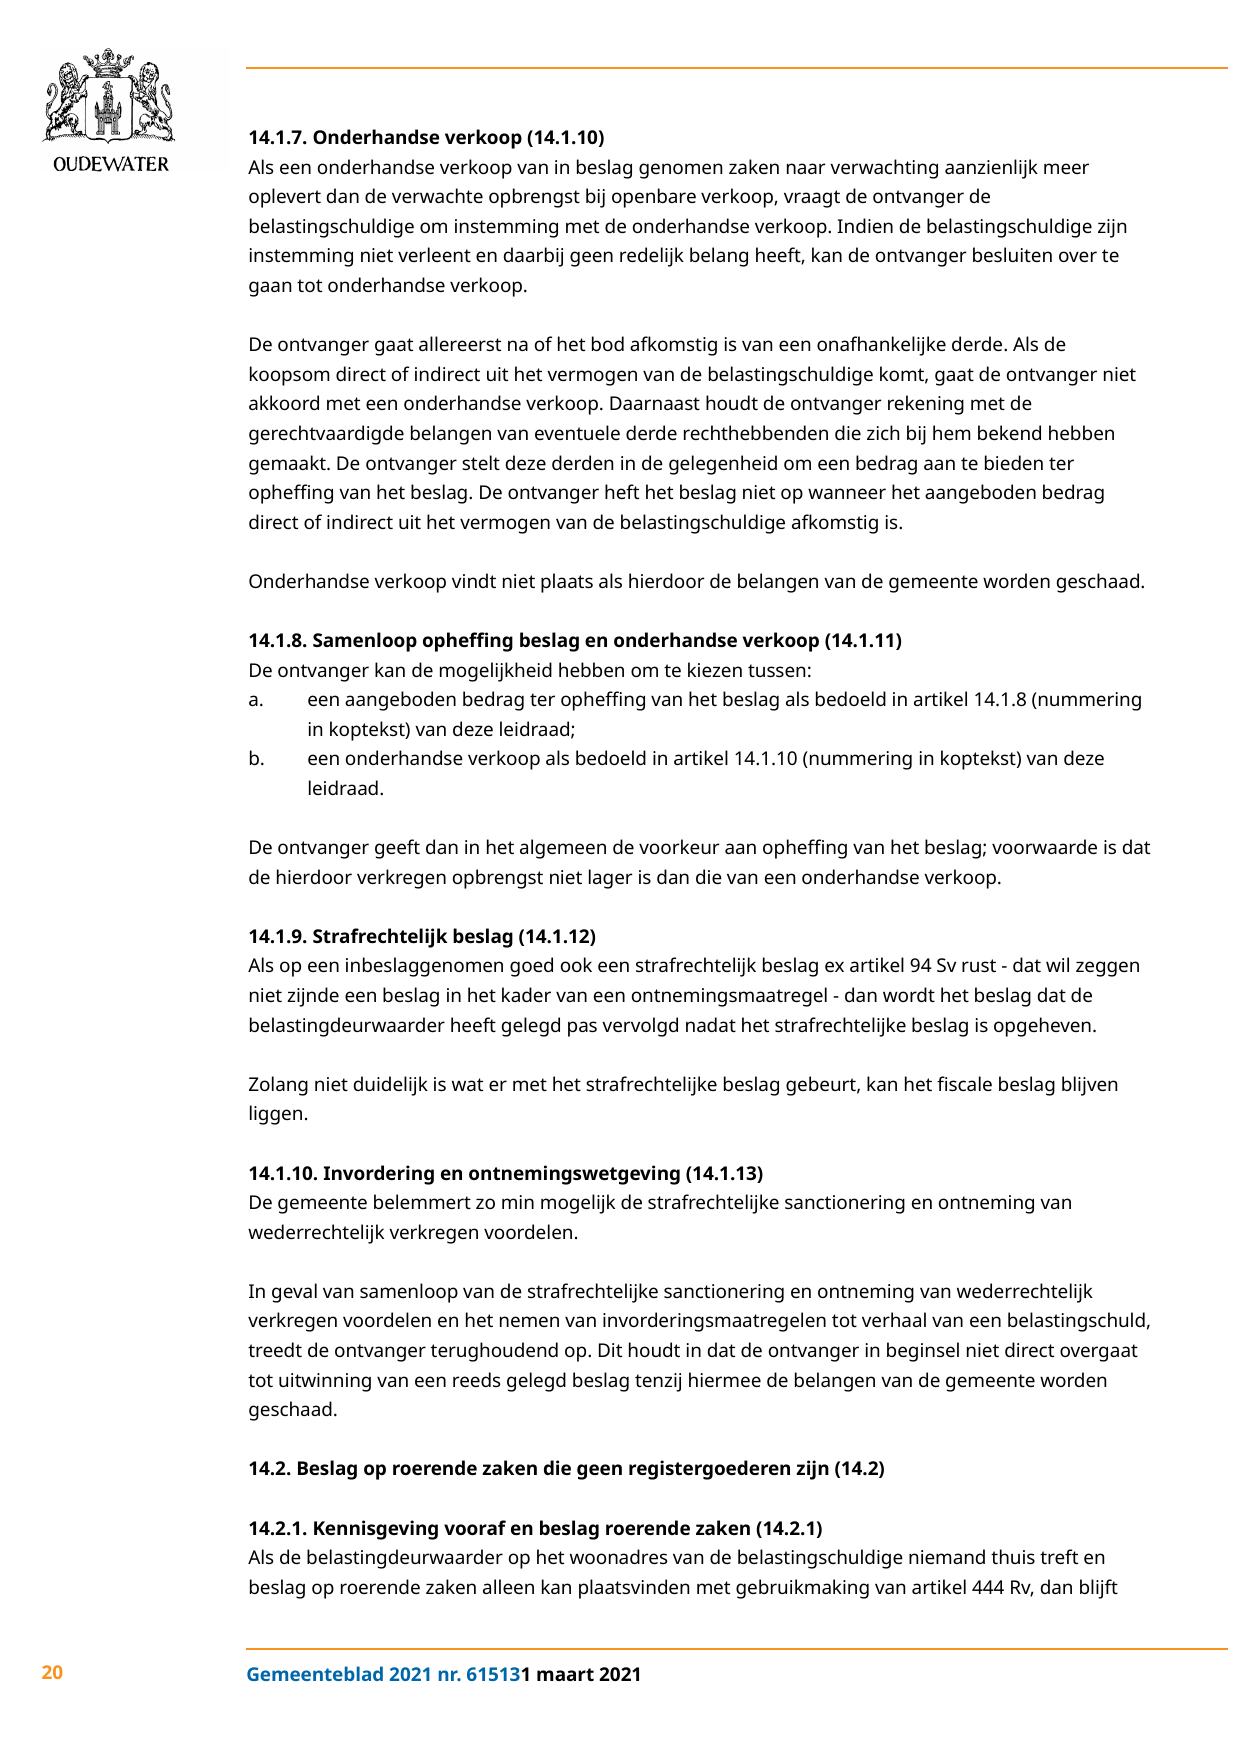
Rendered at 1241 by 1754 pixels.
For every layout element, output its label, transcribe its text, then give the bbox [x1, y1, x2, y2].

text 14.1.9. Strafrechtelijk beslag (14.1.12) [248, 923, 1152, 949]
text Onderhandse verkoop vindt niet plaats als hierdoor de belangen van de gemeente worden geschaad. [248, 568, 1152, 594]
text 14.1.10. Invordering en ontnemingswetgeving (14.1.13) [248, 1160, 1152, 1186]
text Als op een inbeslaggenomen goed ook een strafrechtelijk beslag ex artikel 94 Sv rust - dat wil zeggen niet zijnde een beslag in het kader van een ontnemingsmaatregel - dan wordt het beslag dat de belastingdeurwaarder heeft gelegd pas vervolgd nadat het strafrechtelijke beslag is opgeheven. [248, 953, 1152, 1038]
list een onderhandse verkoop als bedoeld in artikel 14.1.10 (nummering in koptekst) van deze leidraad. [248, 746, 1152, 801]
text De ontvanger gaat allereerst na of het bod afkomstig is van een onafhankelijke derde. Als de koopsom direct of indirect uit het vermogen van de belastingschuldige komt, gaat de ontvanger niet akkoord met een onderhandse verkoop. Daarnaast houdt de ontvanger rekening met de gerechtvaardigde belangen van eventuele derde rechthebbenden die zich bij hem bekend hebben gemaakt. De ontvanger stelt deze derden in de gelegenheid om een bedrag aan te bieden ter opheffing van het beslag. De ontvanger heft het beslag niet op wanneer het aangeboden bedrag direct of indirect uit het vermogen van de belastingschuldige afkomstig is. [248, 331, 1152, 535]
list een aangeboden bedrag ter opheffing van het beslag als bedoeld in artikel 14.1.8 (nummering in koptekst) van deze leidraad; [248, 686, 1152, 742]
text 14.2.1. Kennisgeving vooraf en beslag roerende zaken (14.2.1) [248, 1515, 1152, 1541]
text 14.1.7. Onderhandse verkoop (14.1.10) [248, 124, 1152, 150]
text De gemeente belemmert zo min mogelijk de strafrechtelijke sanctionering en ontneming van wederrechtelijk verkregen voordelen. [248, 1189, 1152, 1245]
picture [41, 47, 231, 172]
text 14.2. Beslag op roerende zaken die geen registergoederen zijn (14.2) [248, 1456, 1152, 1481]
text De ontvanger geeft dan in het algemeen de voorkeur aan opheffing van het beslag; voorwaarde is dat de hierdoor verkregen opbrengst niet lager is dan die van een onderhandse verkoop. [248, 834, 1152, 890]
text In geval van samenloop van de strafrechtelijke sanctionering en ontneming van wederrechtelijk verkregen voordelen en het nemen van invorderingsmaatregelen tot verhaal van een belastingschuld, treedt de ontvanger terughoudend op. Dit houdt in dat de ontvanger in beginsel niet direct overgaat tot uitwinning van een reeds gelegd beslag tenzij hiermee de belangen van de gemeente worden geschaad. [248, 1278, 1152, 1422]
text De ontvanger kan de mogelijkheid hebben om te kiezen tussen: [248, 657, 1152, 683]
text Als een onderhandse verkoop van in beslag genomen zaken naar verwachting aanzienlijk meer oplevert dan de verwachte opbrengst bij openbare verkoop, vraagt de ontvanger de belastingschuldige om instemming met de onderhandse verkoop. Indien de belastingschuldige zijn instemming niet verleent en daarbij geen redelijk belang heeft, kan de ontvanger besluiten over te gaan tot onderhandse verkoop. [248, 154, 1152, 298]
text Zolang niet duidelijk is wat er met het strafrechtelijke beslag gebeurt, kan het fiscale beslag blijven liggen. [248, 1071, 1152, 1126]
text 14.1.8. Samenloop opheffing beslag en onderhandse verkoop (14.1.11) [248, 627, 1152, 653]
text Als de belastingdeurwaarder op het woonadres van de belastingschuldige niemand thuis treft en beslag op roerende zaken alleen kan plaatsvinden met gebruikmaking van artikel 444 Rv, dan blijft [248, 1544, 1152, 1600]
